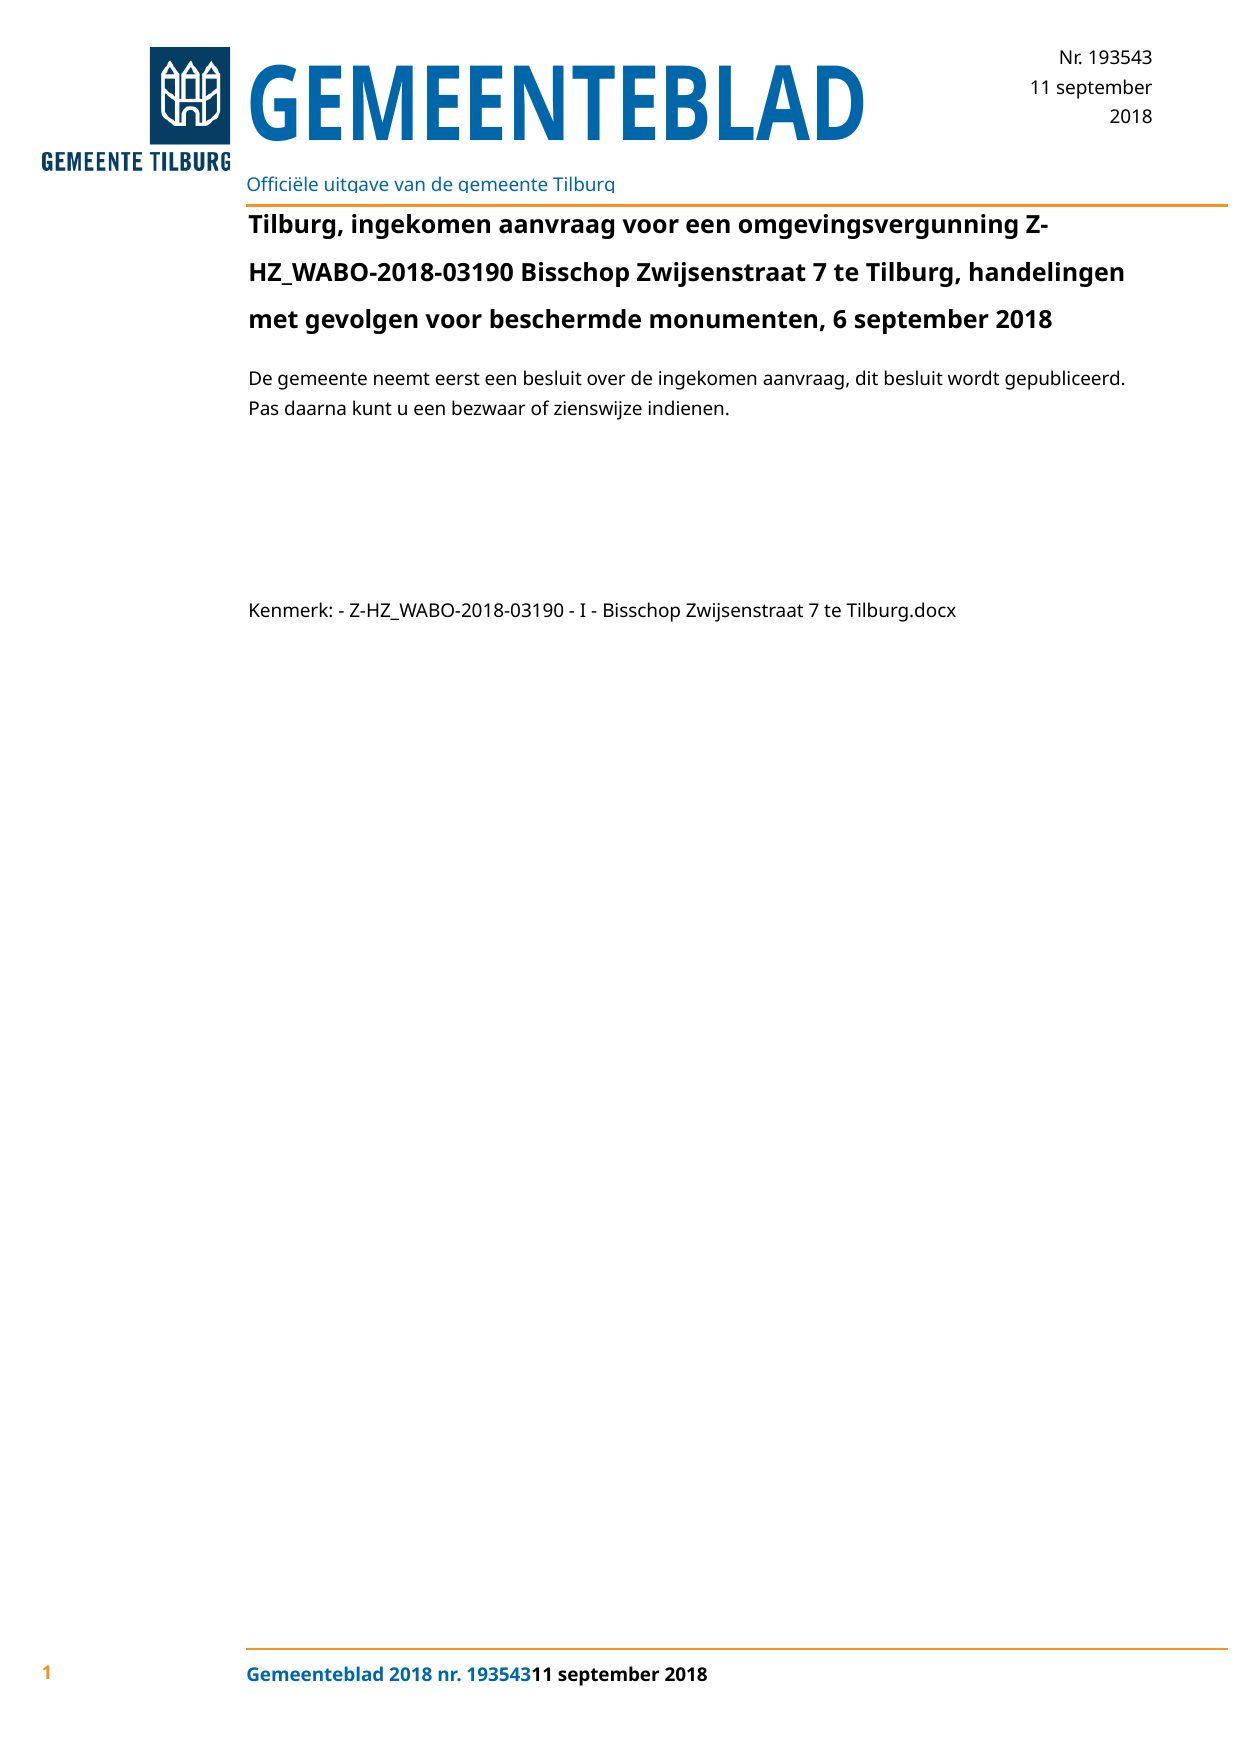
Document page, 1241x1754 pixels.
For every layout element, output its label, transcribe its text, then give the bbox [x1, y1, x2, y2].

text Tilburg, ingekomen aanvraag voor een omgevingsvergunning Z-HZ_WABO-2018-03190 Bisschop Zwijsenstraat 7 te Tilburg, handelingen met gevolgen voor beschermde monumenten, 6 september 2018 [248, 207, 1152, 336]
text De gemeente neemt eerst een besluit over de ingekomen aanvraag, dit besluit wordt gepubliceerd. Pas daarna kunt u een bezwaar of zienswijze indienen. [248, 366, 1152, 421]
text Kenmerk: - Z-HZ_WABO-2018-03190 - I - Bisschop Zwijsenstraat 7 te Tilburg.docx [248, 597, 1152, 622]
picture [41, 47, 231, 172]
